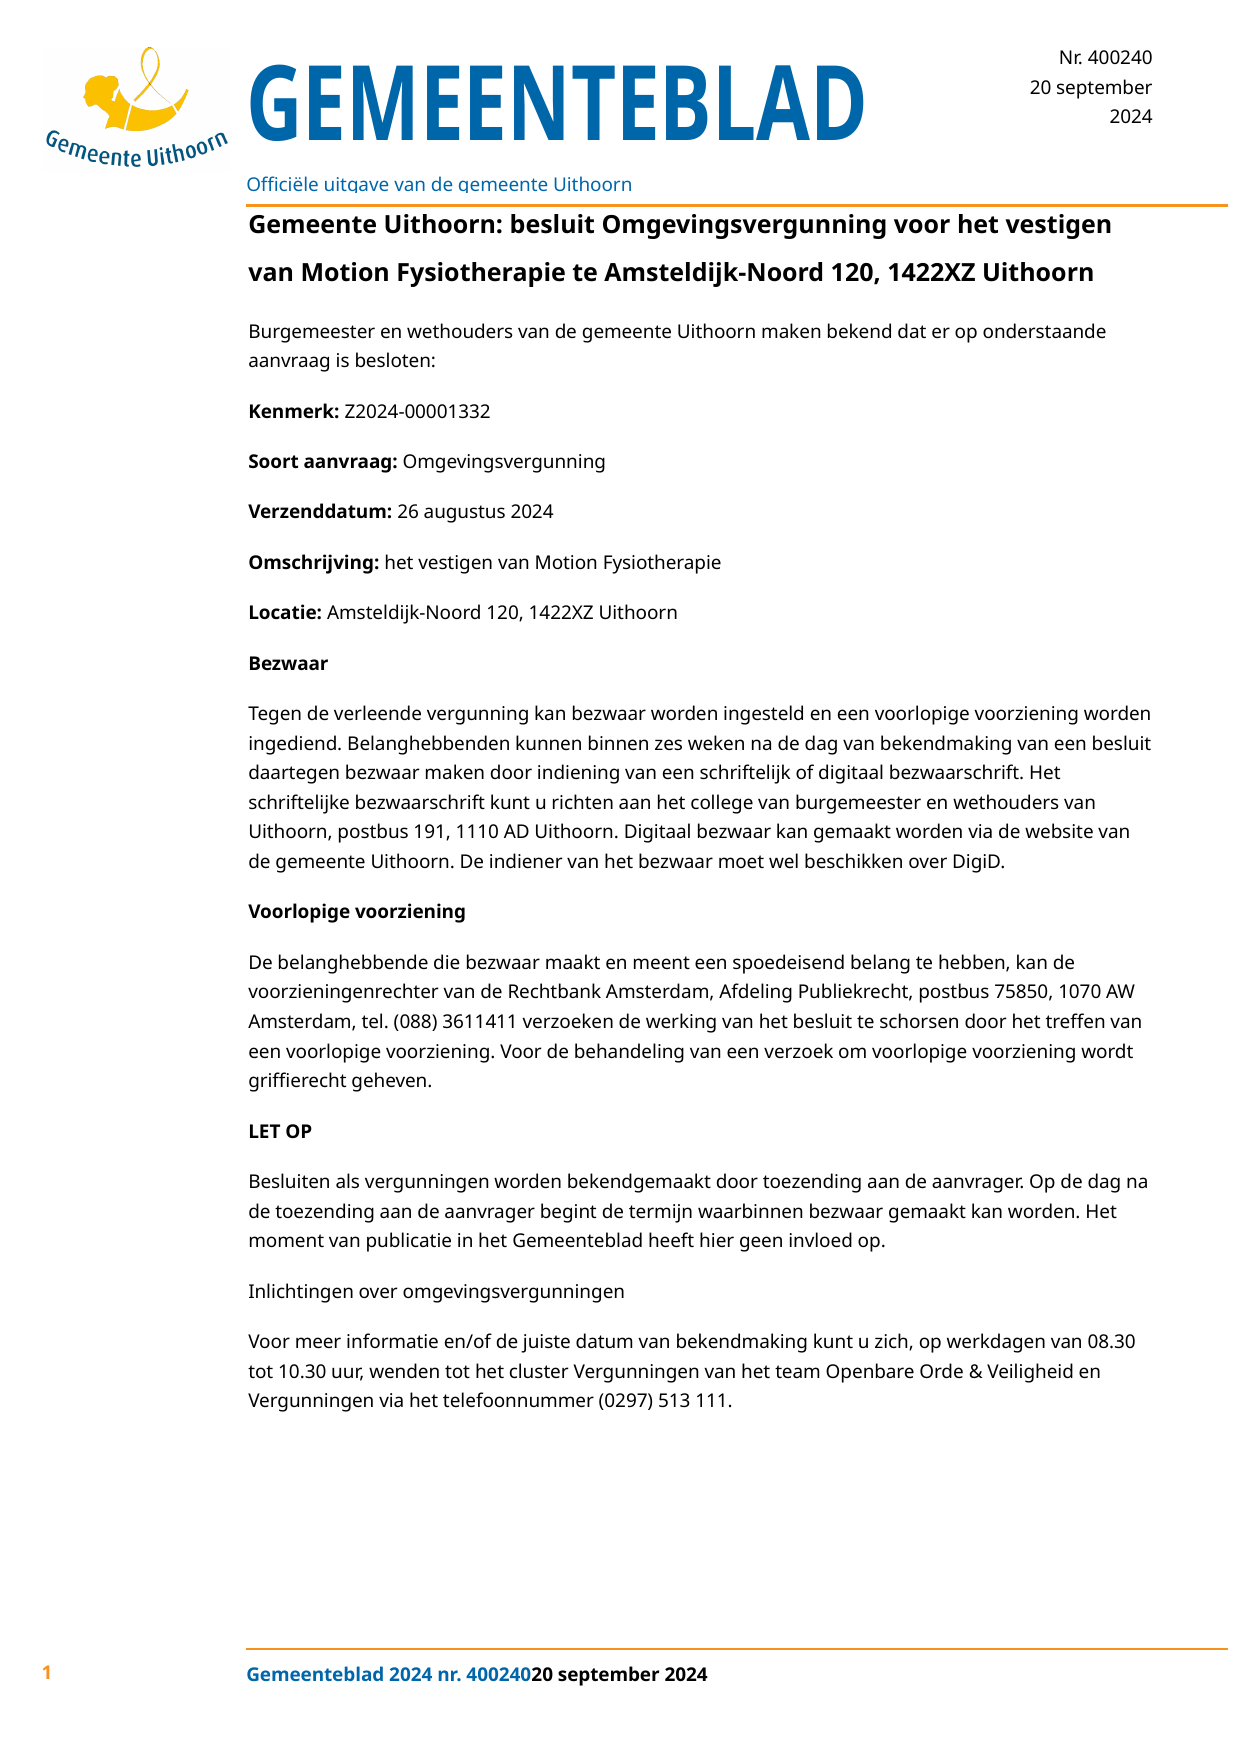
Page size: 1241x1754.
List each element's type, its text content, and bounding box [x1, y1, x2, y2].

text Kenmerk: Z2024-00001332 [248, 398, 1152, 424]
text Verzenddatum: 26 augustus 2024 [248, 499, 1152, 524]
text Besluiten als vergunningen worden bekendgemaakt door toezending aan de aanvrager. Op de dag na de toezending aan de aanvrager begint de termijn waarbinnen bezwaar gemaakt kan worden. Het moment van publicatie in het Gemeenteblad heeft hier geen invloed op. [248, 1168, 1152, 1253]
text Tegen de verleende vergunning kan bezwaar worden ingesteld en een voorlopige voorziening worden ingediend. Belanghebbenden kunnen binnen zes weken na de dag van bekendmaking van een besluit daartegen bezwaar maken door indiening van een schriftelijk of digitaal bezwaarschrift. Het schriftelijke bezwaarschrift kunt u richten aan het college van burgemeester en wethouders van Uithoorn, postbus 191, 1110 AD Uithoorn. Digitaal bezwaar kan gemaakt worden via de website van de gemeente Uithoorn. De indiener van het bezwaar moet wel beschikken over DigiD. [248, 700, 1152, 874]
text Voor meer informatie en/of de juiste datum van bekendmaking kunt u zich, op werkdagen van 08.30 tot 10.30 uur, wenden tot het cluster Vergunningen van het team Openbare Orde & Veiligheid en Vergunningen via het telefoonnummer (0297) 513 111. [248, 1328, 1152, 1413]
text Burgemeester en wethouders van de gemeente Uithoorn maken bekend dat er op onderstaande aanvraag is besloten: [248, 318, 1152, 373]
text LET OP [248, 1118, 1152, 1144]
text Inlichtingen over omgevingsvergunningen [248, 1278, 1152, 1304]
text Gemeente Uithoorn: besluit Omgevingsvergunning voor het vestigen van Motion Fysiotherapie te Amsteldijk-Noord 120, 1422XZ Uithoorn [248, 207, 1152, 288]
picture [41, 47, 231, 172]
text Soort aanvraag: Omgevingsvergunning [248, 448, 1152, 474]
text De belanghebbende die bezwaar maakt en meent een spoedeisend belang te hebben, kan de voorzieningenrechter van de Rechtbank Amsterdam, Afdeling Publiekrecht, postbus 75850, 1070 AW Amsterdam, tel. (088) 3611411 verzoeken de werking van het besluit te schorsen door het treffen van een voorlopige voorziening. Voor de behandeling van een verzoek om voorlopige voorziening wordt griffierecht geheven. [248, 949, 1152, 1093]
text Bezwaar [248, 650, 1152, 676]
text Omschrijving: het vestigen van Motion Fysiotherapie [248, 549, 1152, 575]
text Voorlopige voorziening [248, 899, 1152, 924]
text Locatie: Amsteldijk-Noord 120, 1422XZ Uithoorn [248, 599, 1152, 625]
